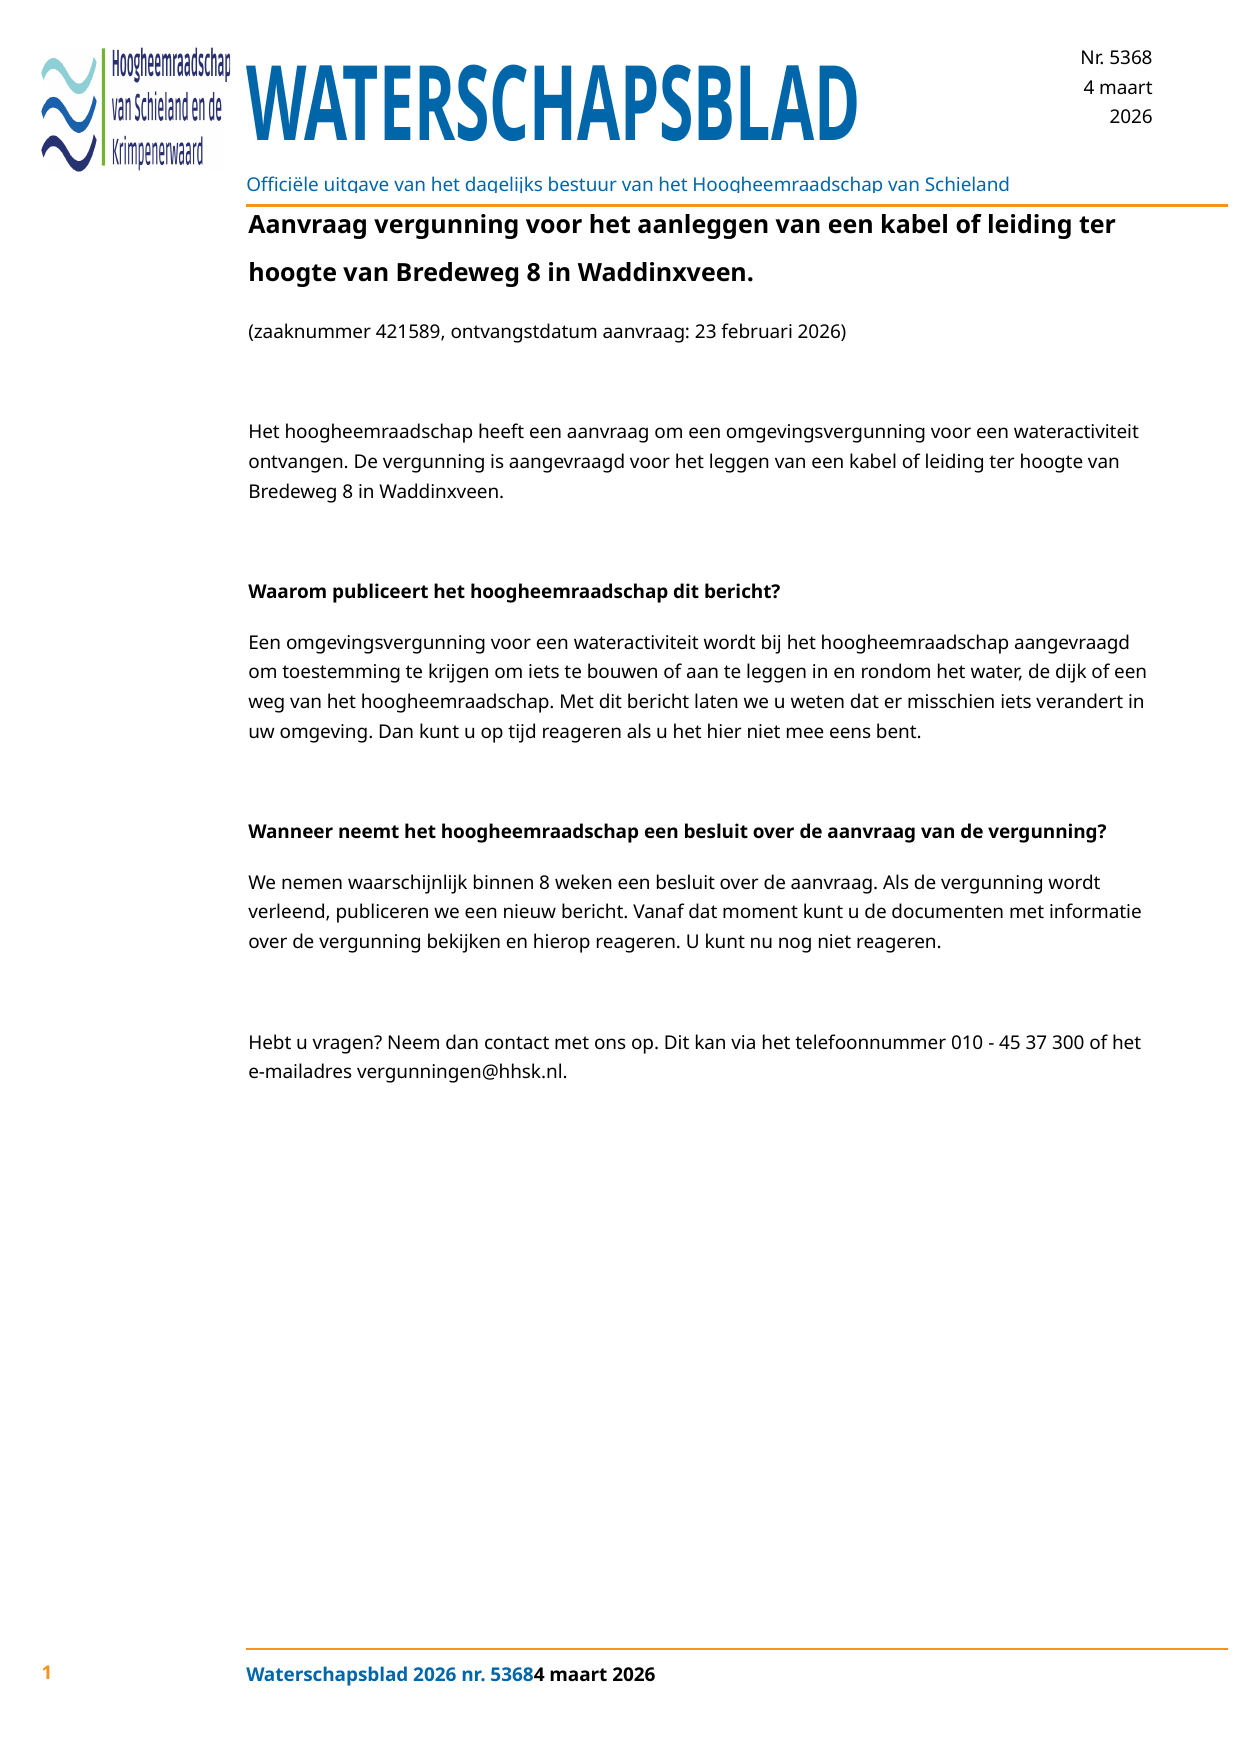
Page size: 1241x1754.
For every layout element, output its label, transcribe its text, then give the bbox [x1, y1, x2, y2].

text We nemen waarschijnlijk binnen 8 weken een besluit over de aanvraag. Als de vergunning wordt verleend, publiceren we een nieuw bericht. Vanaf dat moment kunt u de documenten met informatie over de vergunning bekijken en hierop reageren. U kunt nu nog niet reageren. [248, 869, 1152, 954]
text (zaaknummer 421589, ontvangstdatum aanvraag: 23 februari 2026) [248, 318, 1152, 344]
text Aanvraag vergunning voor het aanleggen van een kabel of leiding ter hoogte van Bredeweg 8 in Waddinxveen. [248, 207, 1152, 288]
text Waarom publiceert het hoogheemraadschap dit bericht? [248, 579, 1152, 604]
text Het hoogheemraadschap heeft een aanvraag om een omgevingsvergunning voor een wateractiviteit ontvangen. De vergunning is aangevraagd voor het leggen van een kabel of leiding ter hoogte van Bredeweg 8 in Waddinxveen. [248, 419, 1152, 504]
text Hebt u vragen? Neem dan contact met ons op. Dit kan via het telefoonnummer 010 - 45 37 300 of het e-mailadres vergunningen@hhsk.nl. [248, 1029, 1152, 1084]
picture [41, 47, 231, 172]
text Wanneer neemt het hoogheemraadschap een besluit over de aanvraag van de vergunning? [248, 819, 1152, 844]
text Een omgevingsvergunning voor een wateractiviteit wordt bij het hoogheemraadschap aangevraagd om toestemming te krijgen om iets te bouwen of aan te leggen in en rondom het water, de dijk of een weg van het hoogheemraadschap. Met dit bericht laten we u weten dat er misschien iets verandert in uw omgeving. Dan kunt u op tijd reageren als u het hier niet mee eens bent. [248, 629, 1152, 744]
